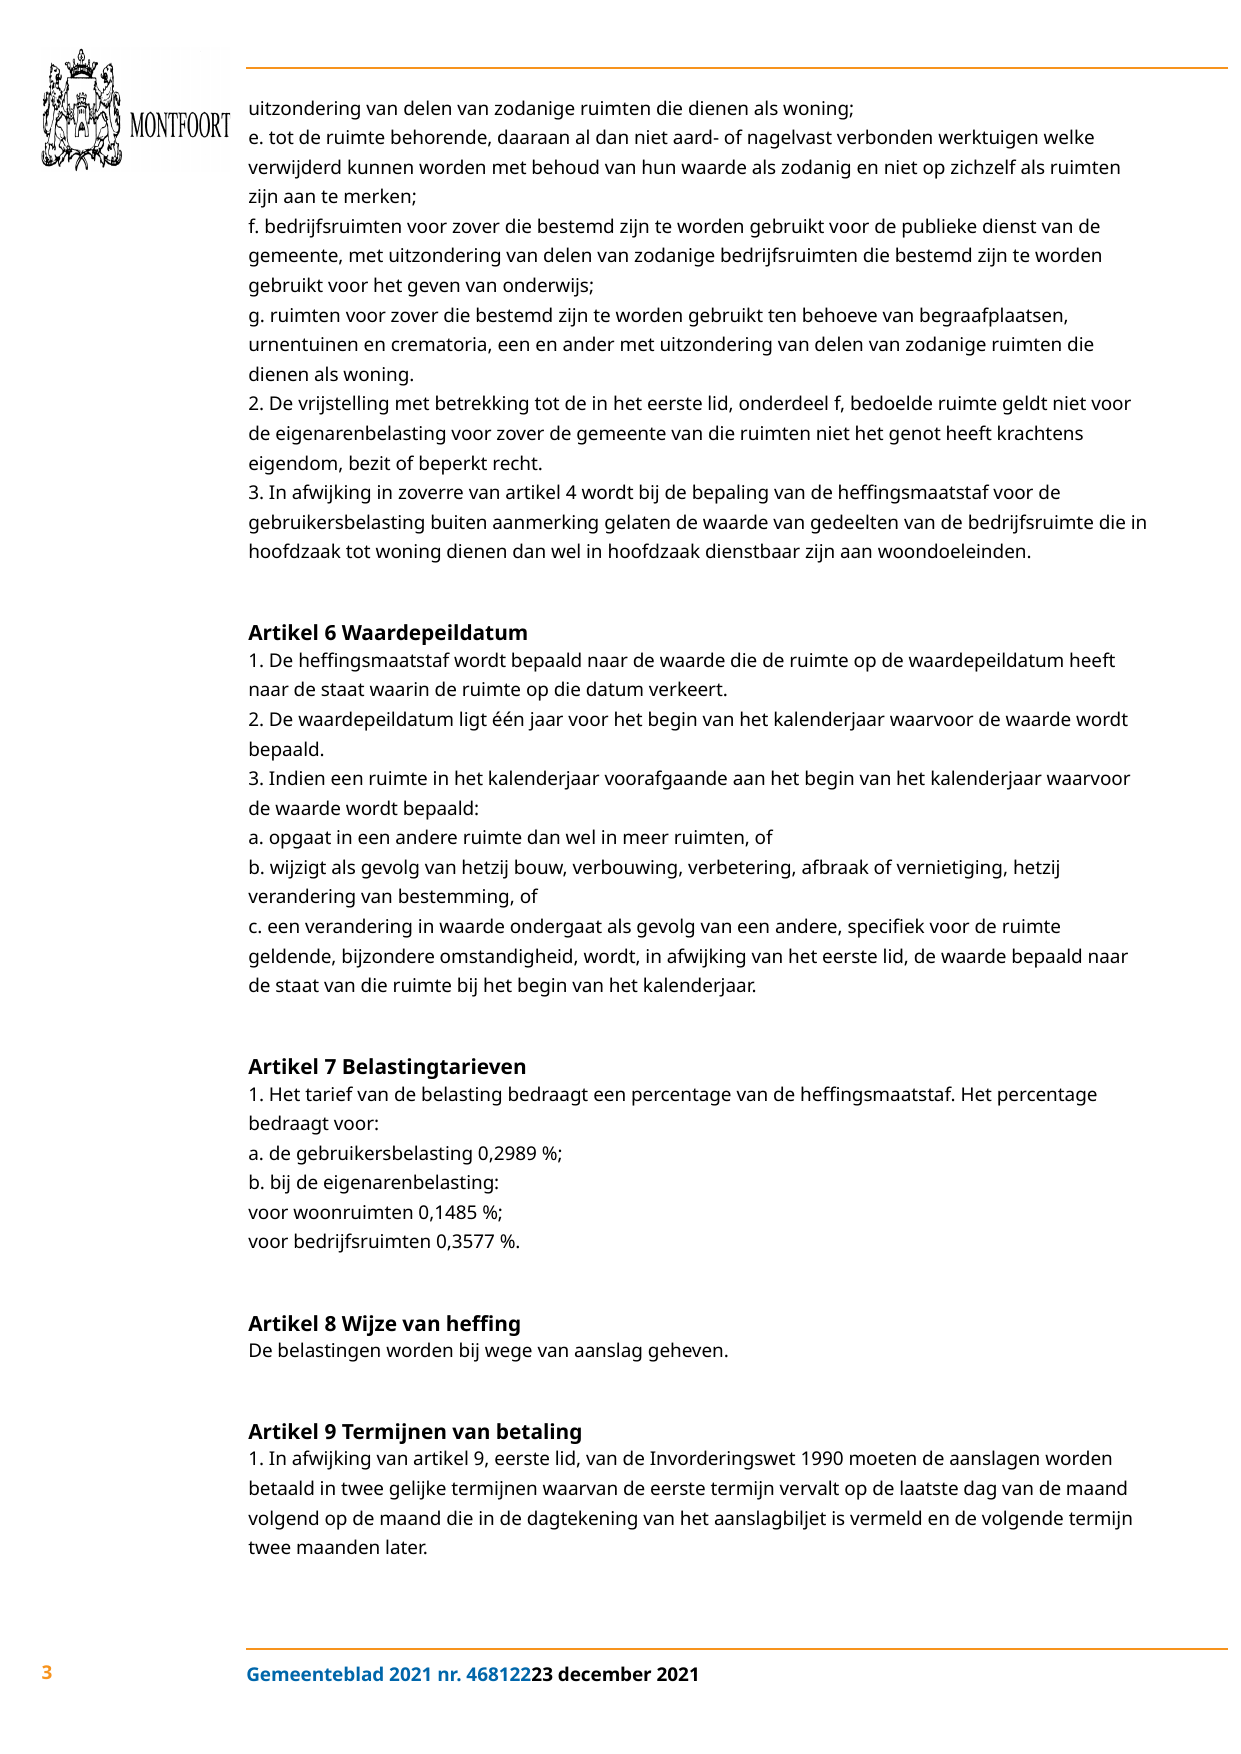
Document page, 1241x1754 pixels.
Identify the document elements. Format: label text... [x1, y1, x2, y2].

text a. de gebruikersbelasting 0,2989 %; [248, 1140, 1152, 1166]
text Artikel 8 Wijze van heffing [248, 1309, 1152, 1337]
text Artikel 7 Belastingtarieven [248, 1052, 1152, 1081]
text b. wijzigt als gevolg van hetzij bouw, verbouwing, verbetering, afbraak of vernietiging, hetzij verandering van bestemming, of [248, 854, 1152, 909]
text 1. Het tarief van de belasting bedraagt een percentage van de heffingsmaatstaf. Het percentage bedraagt voor: [248, 1081, 1152, 1136]
text voor woonruimten 0,1485 %; [248, 1199, 1152, 1225]
text Artikel 6 Waardepeildatum [248, 618, 1152, 647]
text 2. De waardepeildatum ligt één jaar voor het begin van het kalenderjaar waarvoor de waarde wordt bepaald. [248, 706, 1152, 761]
text 3. Indien een ruimte in het kalenderjaar voorafgaande aan het begin van het kalenderjaar waarvoor de waarde wordt bepaald: [248, 765, 1152, 821]
text 1. In afwijking van artikel 9, eerste lid, van de Invorderingswet 1990 moeten de aanslagen worden betaald in twee gelijke termijnen waarvan de eerste termijn vervalt op de laatste dag van de maand volgend op de maand die in de dagtekening van het aanslagbiljet is vermeld en de volgende termijn twee maanden later. [248, 1446, 1152, 1560]
text a. opgaat in een andere ruimte dan wel in meer ruimten, of [248, 824, 1152, 850]
text De belastingen worden bij wege van aanslag geheven. [248, 1337, 1152, 1363]
text Artikel 9 Termijnen van betaling [248, 1417, 1152, 1446]
text e. tot de ruimte behorende, daaraan al dan niet aard- of nagelvast verbonden werktuigen welke verwijderd kunnen worden met behoud van hun waarde als zodanig en niet op zichzelf als ruimten zijn aan te merken; [248, 124, 1152, 209]
text g. ruimten voor zover die bestemd zijn te worden gebruikt ten behoeve van begraafplaatsen, urnentuinen en crematoria, een en ander met uitzondering van delen van zodanige ruimten die dienen als woning. [248, 302, 1152, 387]
picture [41, 47, 231, 172]
text 1. De heffingsmaatstaf wordt bepaald naar de waarde die de ruimte op de waardepeildatum heeft naar de staat waarin de ruimte op die datum verkeert. [248, 647, 1152, 702]
text b. bij de eigenarenbelasting: [248, 1169, 1152, 1195]
text f. bedrijfsruimten voor zover die bestemd zijn te worden gebruikt voor de publieke dienst van de gemeente, met uitzondering van delen van zodanige bedrijfsruimten die bestemd zijn te worden gebruikt voor het geven van onderwijs; [248, 213, 1152, 298]
text c. een verandering in waarde ondergaat als gevolg van een andere, specifiek voor de ruimte geldende, bijzondere omstandigheid, wordt, in afwijking van het eerste lid, de waarde bepaald naar de staat van die ruimte bij het begin van het kalenderjaar. [248, 913, 1152, 998]
text voor bedrijfsruimten 0,3577 %. [248, 1229, 1152, 1254]
text 2. De vrijstelling met betrekking tot de in het eerste lid, onderdeel f, bedoelde ruimte geldt niet voor de eigenarenbelasting voor zover de gemeente van die ruimten niet het genot heeft krachtens eigendom, bezit of beperkt recht. [248, 391, 1152, 476]
text uitzondering van delen van zodanige ruimten die dienen als woning; [248, 95, 1152, 121]
text 3. In afwijking in zoverre van artikel 4 wordt bij de bepaling van de heffingsmaatstaf voor de gebruikersbelasting buiten aanmerking gelaten de waarde van gedeelten van de bedrijfsruimte die in hoofdzaak tot woning dienen dan wel in hoofdzaak dienstbaar zijn aan woondoeleinden. [248, 479, 1152, 564]
